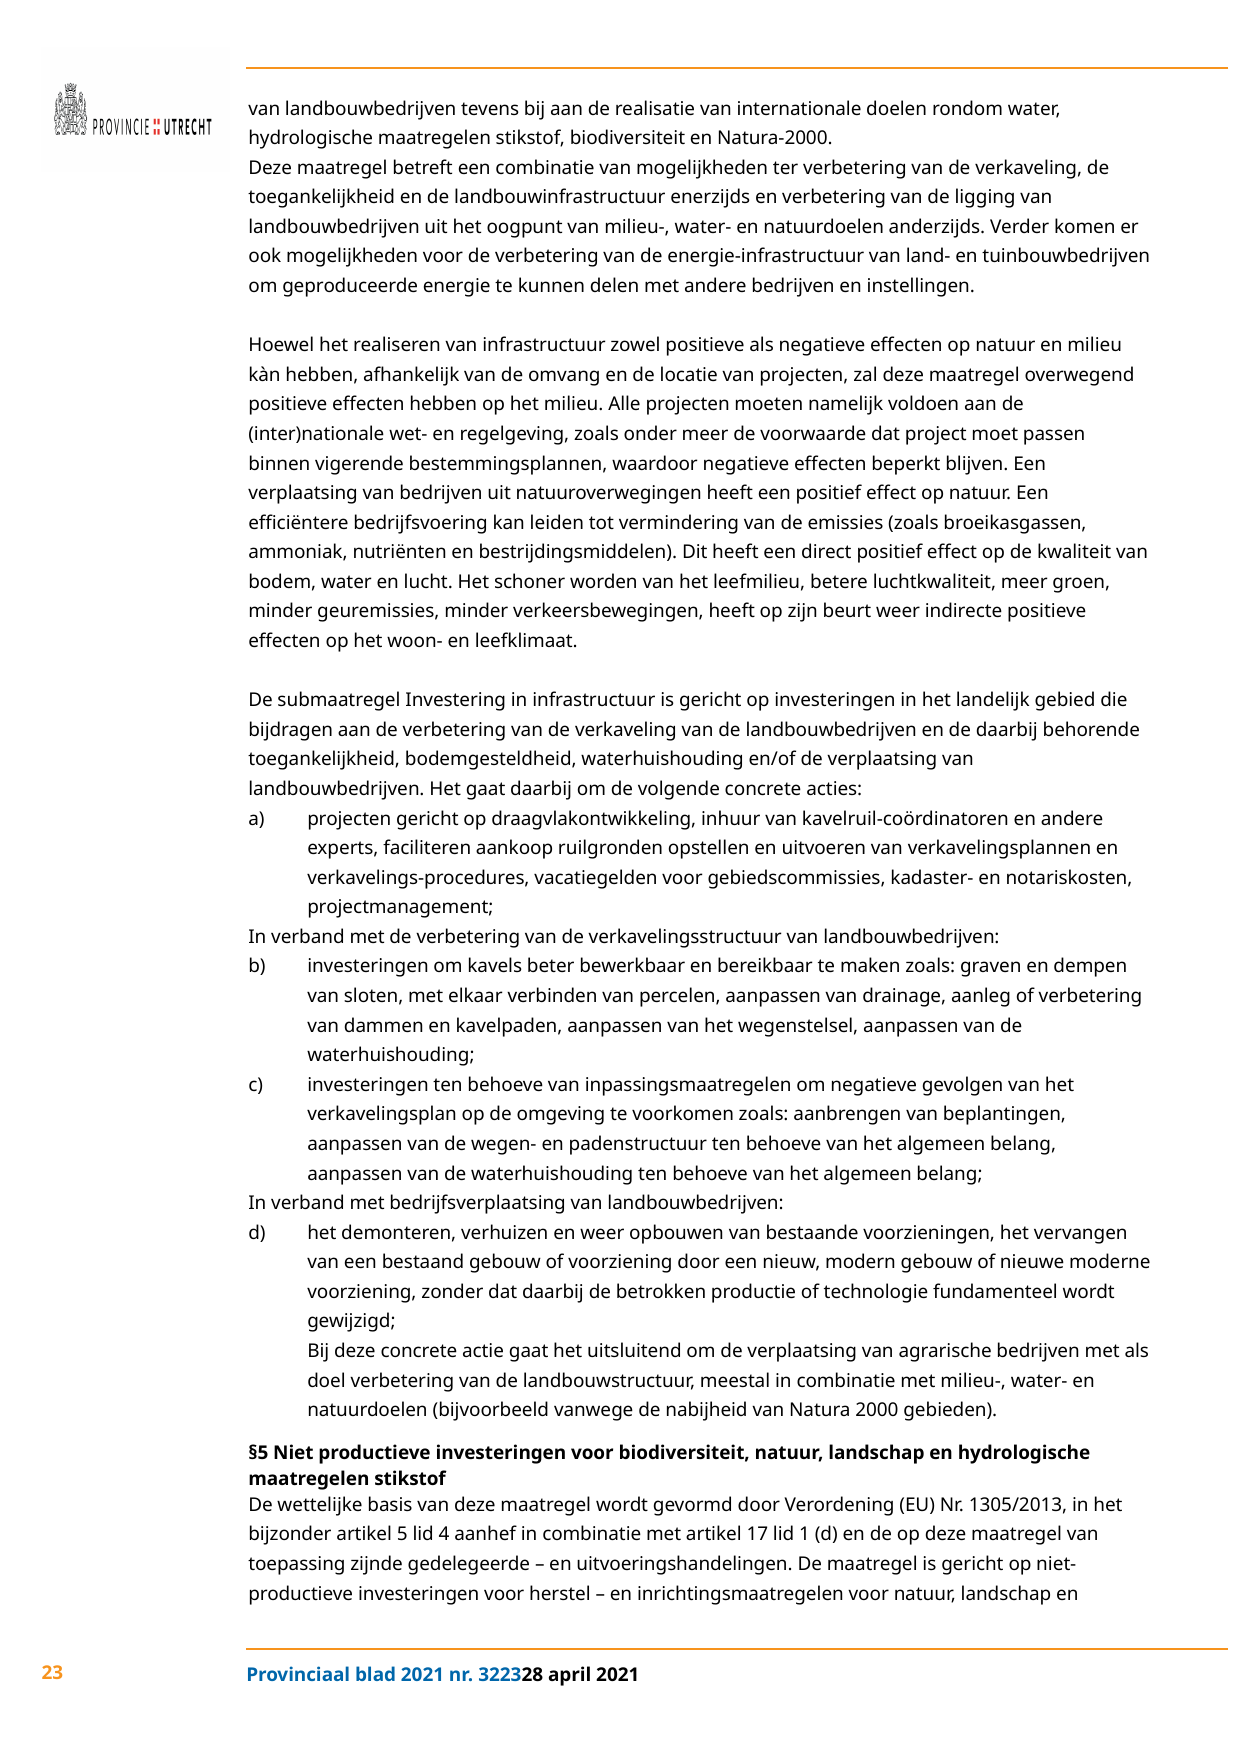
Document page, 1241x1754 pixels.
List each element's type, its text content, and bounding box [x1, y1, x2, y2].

list het demonteren, verhuizen en weer opbouwen van bestaande voorzieningen, het vervangen van een bestaand gebouw of voorziening door een nieuw, modern gebouw of nieuwe moderne voorziening, zonder dat daarbij de betrokken productie of technologie fundamenteel wordt gewijzigd; [248, 1219, 1152, 1333]
list projecten gericht op draagvlakontwikkeling, inhuur van kavelruil-coördinatoren en andere experts, faciliteren aankoop ruilgronden opstellen en uitvoeren van verkavelingsplannen en verkavelings-procedures, vacatiegelden voor gebiedscommissies, kadaster- en notariskosten, projectmanagement; [248, 805, 1152, 919]
text De wettelijke basis van deze maatregel wordt gevormd door Verordening (EU) Nr. 1305/2013, in het bijzonder artikel 5 lid 4 aanhef in combinatie met artikel 17 lid 1 (d) en de op deze maatregel van toepassing zijnde gedelegeerde – en uitvoeringshandelingen. De maatregel is gericht op niet-productieve investeringen voor herstel – en inrichtingsmaatregelen voor natuur, landschap en [248, 1491, 1152, 1606]
text Deze maatregel betreft een combinatie van mogelijkheden ter verbetering van de verkaveling, de toegankelijkheid en de landbouwinfrastructuur enerzijds en verbetering van de ligging van landbouwbedrijven uit het oogpunt van milieu-, water- en natuurdoelen anderzijds. Verder komen er ook mogelijkheden voor de verbetering van de energie-infrastructuur van land- en tuinbouwbedrijven om geproduceerde energie te kunnen delen met andere bedrijven en instellingen. [248, 154, 1152, 298]
picture [41, 47, 231, 172]
text In verband met bedrijfsverplaatsing van landbouwbedrijven: [248, 1189, 1152, 1215]
text van landbouwbedrijven tevens bij aan de realisatie van internationale doelen rondom water, hydrologische maatregelen stikstof, biodiversiteit en Natura-2000. [248, 95, 1152, 150]
list investeringen ten behoeve van inpassingsmaatregelen om negatieve gevolgen van het verkavelingsplan op de omgeving te voorkomen zoals: aanbrengen van beplantingen, aanpassen van de wegen- en padenstructuur ten behoeve van het algemeen belang, aanpassen van de waterhuishouding ten behoeve van het algemeen belang; [248, 1071, 1152, 1186]
text De submaatregel Investering in infrastructuur is gericht op investeringen in het landelijk gebied die bijdragen aan de verbetering van de verkaveling van de landbouwbedrijven en de daarbij behorende toegankelijkheid, bodemgesteldheid, waterhuishouding en/of de verplaatsing van landbouwbedrijven. Het gaat daarbij om de volgende concrete acties: [248, 686, 1152, 801]
text In verband met de verbetering van de verkavelingsstructuur van landbouwbedrijven: [248, 923, 1152, 949]
list investeringen om kavels beter bewerkbaar en bereikbaar te maken zoals: graven en dempen van sloten, met elkaar verbinden van percelen, aanpassen van drainage, aanleg of verbetering van dammen en kavelpaden, aanpassen van het wegenstelsel, aanpassen van de waterhuishouding; [248, 953, 1152, 1067]
list Bij deze concrete actie gaat het uitsluitend om de verplaatsing van agrarische bedrijven met als doel verbetering van de landbouwstructuur, meestal in combinatie met milieu-, water- en natuurdoelen (bijvoorbeeld vanwege de nabijheid van Natura 2000 gebieden). [248, 1337, 1152, 1422]
text Hoewel het realiseren van infrastructuur zowel positieve als negatieve effecten op natuur en milieu kàn hebben, afhankelijk van de omvang en de locatie van projecten, zal deze maatregel overwegend positieve effecten hebben op het milieu. Alle projecten moeten namelijk voldoen aan de (inter)nationale wet- en regelgeving, zoals onder meer de voorwaarde dat project moet passen binnen vigerende bestemmingsplannen, waardoor negatieve effecten beperkt blijven. Een verplaatsing van bedrijven uit natuuroverwegingen heeft een positief effect op natuur. Een efficiëntere bedrijfsvoering kan leiden tot vermindering van de emissies (zoals broeikasgassen, ammoniak, nutriënten en bestrijdingsmiddelen). Dit heeft een direct positief effect op de kwaliteit van bodem, water en lucht. Het schoner worden van het leefmilieu, betere luchtkwaliteit, meer groen, minder geuremissies, minder verkeersbewegingen, heeft op zijn beurt weer indirecte positieve effecten op het woon- en leefklimaat. [248, 331, 1152, 653]
text §5 Niet productieve investeringen voor biodiversiteit, natuur, landschap en hydrologische maatregelen stikstof [248, 1439, 1152, 1491]
